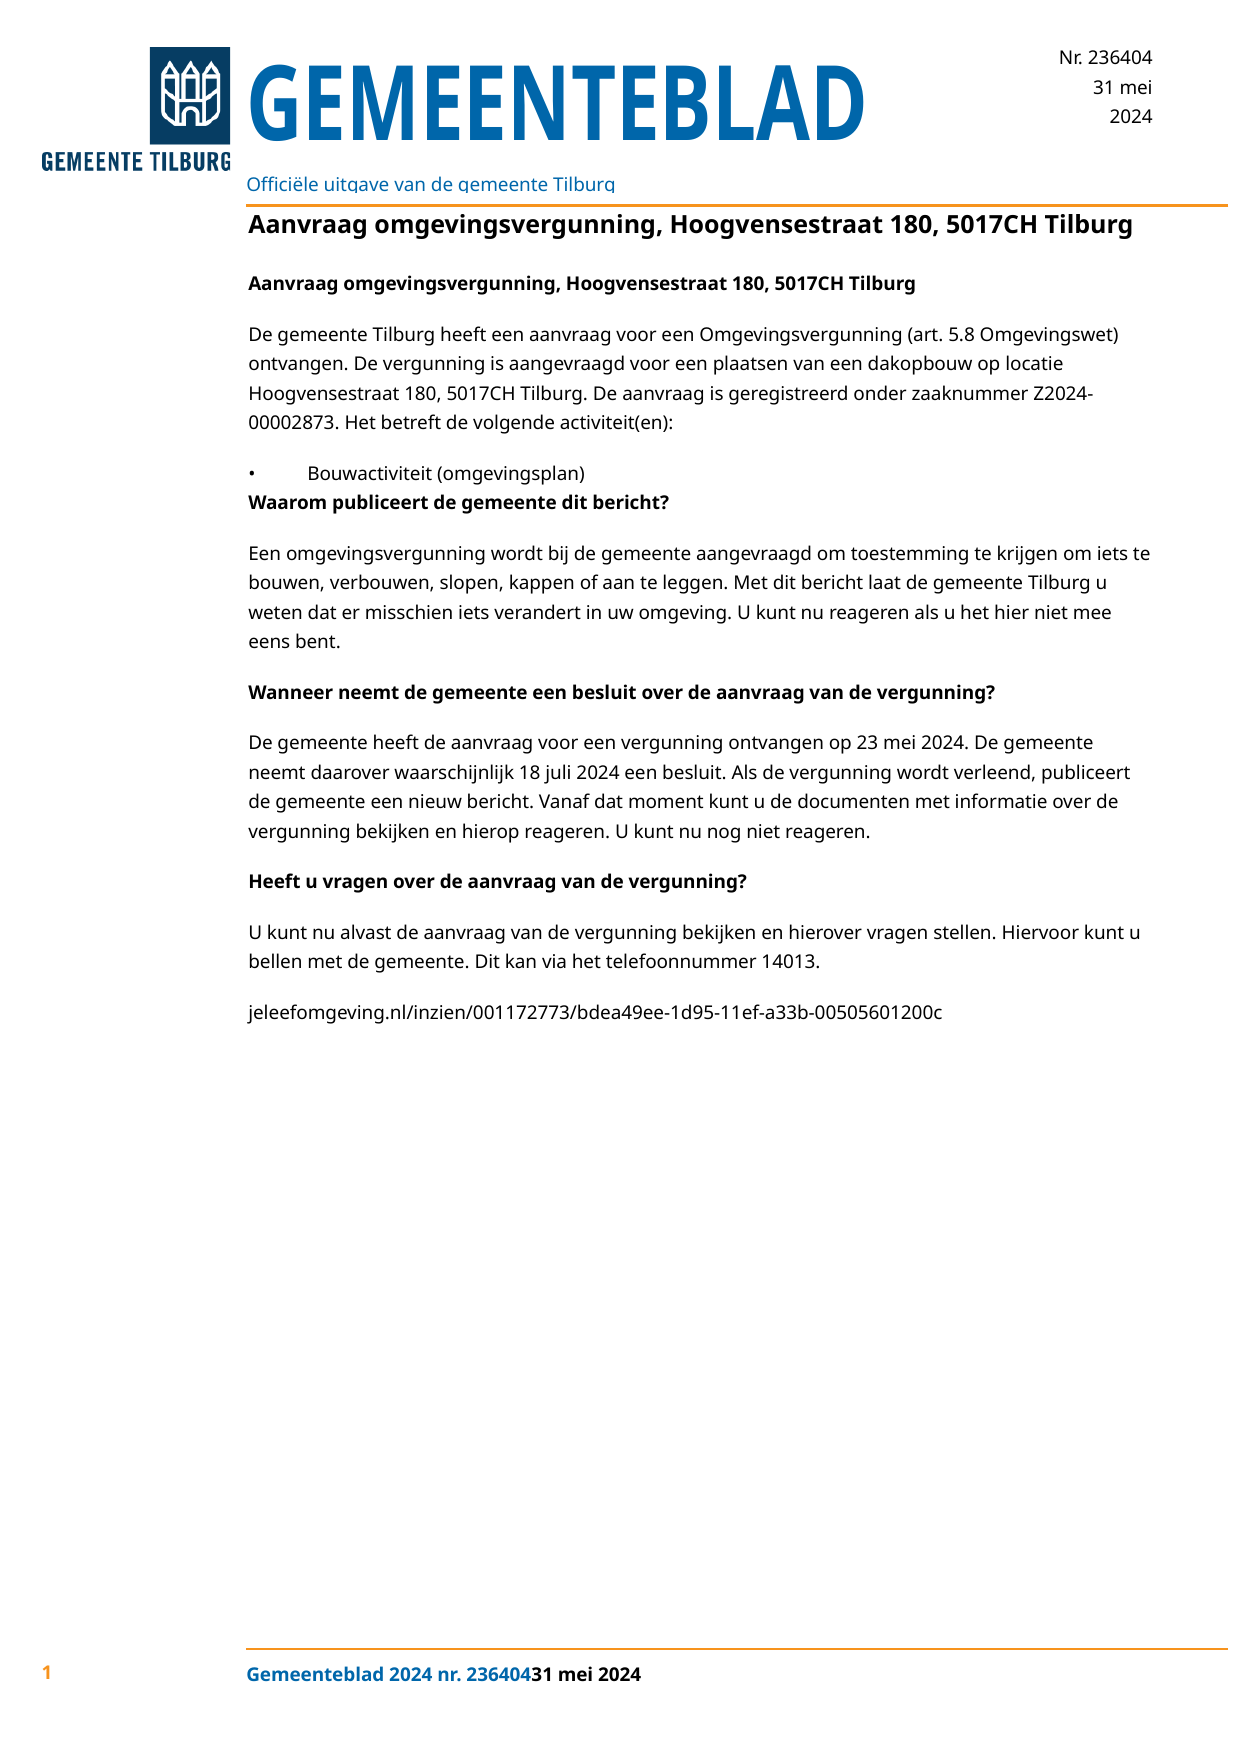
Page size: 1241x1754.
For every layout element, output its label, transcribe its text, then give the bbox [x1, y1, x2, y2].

text Aanvraag omgevingsvergunning, Hoogvensestraat 180, 5017CH Tilburg [248, 207, 1152, 241]
text Aanvraag omgevingsvergunning, Hoogvensestraat 180, 5017CH Tilburg [248, 270, 1152, 296]
text U kunt nu alvast de aanvraag van de vergunning bekijken en hierover vragen stellen. Hiervoor kunt u bellen met de gemeente. Dit kan via het telefoonnummer 14013. [248, 919, 1152, 974]
picture [41, 47, 231, 172]
text Een omgevingsvergunning wordt bij de gemeente aangevraagd om toestemming te krijgen om iets te bouwen, verbouwen, slopen, kappen of aan te leggen. Met dit bericht laat de gemeente Tilburg u weten dat er misschien iets verandert in uw omgeving. U kunt nu reageren als u het hier niet mee eens bent. [248, 540, 1152, 654]
text jeleefomgeving.nl/inzien/001172773/bdea49ee-1d95-11ef-a33b-00505601200c [248, 999, 1152, 1025]
list Bouwactiviteit (omgevingsplan) [248, 460, 1152, 486]
text Wanneer neemt de gemeente een besluit over de aanvraag van de vergunning? [248, 679, 1152, 705]
text Heeft u vragen over de aanvraag van de vergunning? [248, 869, 1152, 894]
text Waarom publiceert de gemeente dit bericht? [248, 489, 1152, 515]
text De gemeente Tilburg heeft een aanvraag voor een Omgevingsvergunning (art. 5.8 Omgevingswet) ontvangen. De vergunning is aangevraagd voor een plaatsen van een dakopbouw op locatie Hoogvensestraat 180, 5017CH Tilburg. De aanvraag is geregistreerd onder zaaknummer Z2024-00002873. Het betreft de volgende activiteit(en): [248, 321, 1152, 435]
text De gemeente heeft de aanvraag voor een vergunning ontvangen op 23 mei 2024. De gemeente neemt daarover waarschijnlijk 18 juli 2024 een besluit. Als de vergunning wordt verleend, publiceert de gemeente een nieuw bericht. Vanaf dat moment kunt u de documenten met informatie over de vergunning bekijken en hierop reageren. U kunt nu nog niet reageren. [248, 729, 1152, 844]
